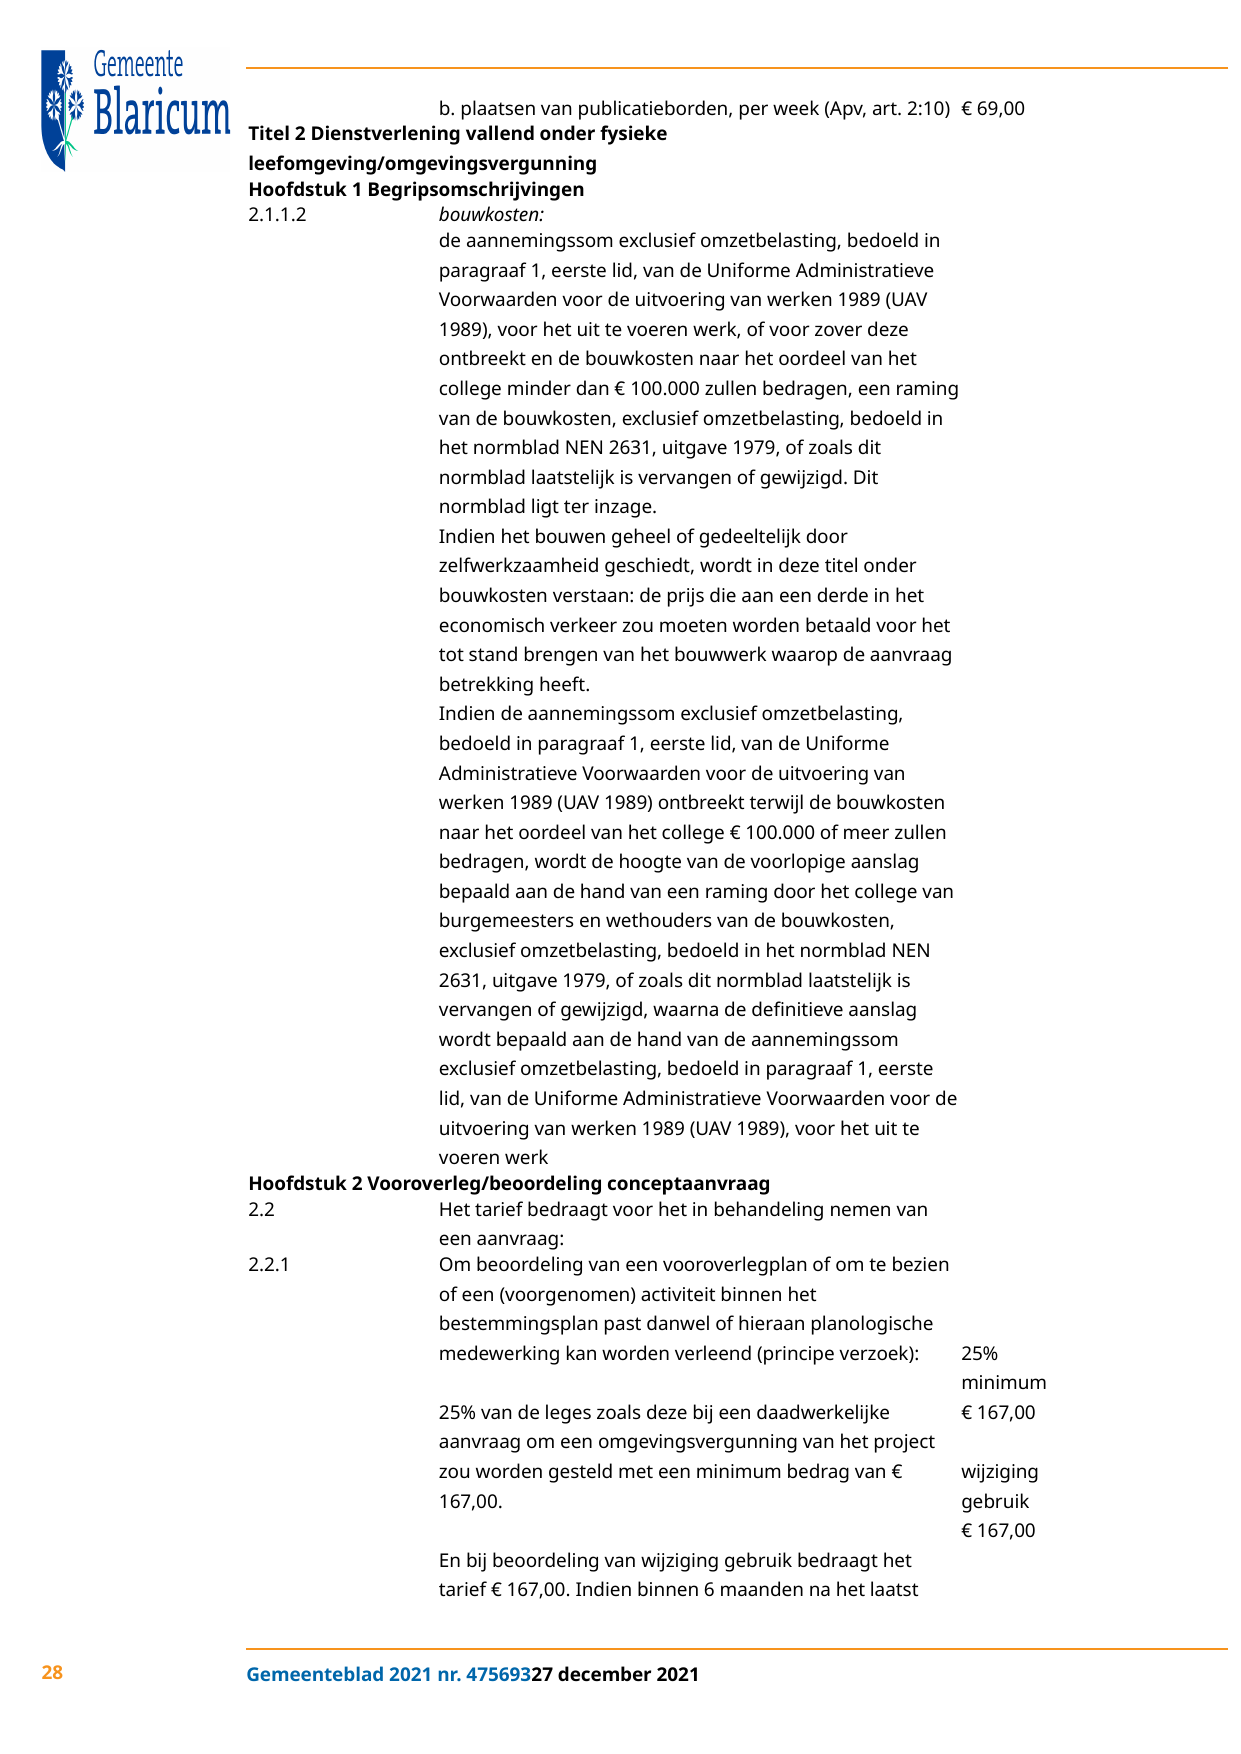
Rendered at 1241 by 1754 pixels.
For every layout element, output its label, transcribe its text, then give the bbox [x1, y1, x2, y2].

table_cell de aannemingssom exclusief omzetbelasting, bedoeld in paragraaf 1, eerste lid, van de Uniforme Administratieve Voorwaarden voor de uitvoering van werken 1989 (UAV 1989), voor het uit te voeren werk, of voor zover deze ontbreekt en de bouwkosten naar het oordeel van het college minder dan € 100.000 zullen bedragen, een raming van de bouwkosten, exclusief omzetbelasting, bedoeld in het normblad NEN 2631, uitgave 1979, of zoals dit normblad laatstelijk is vervangen of gewijzigd. Dit normblad ligt ter inzage. Indien het bouwen geheel of gedeeltelijk door zelfwerkzaamheid geschiedt, wordt in deze titel onder bouwkosten verstaan: de prijs die aan een derde in het economisch verkeer zou moeten worden betaald voor het tot stand brengen van het bouwwerk waarop de aanvraag betrekking heeft. Indien de aannemingssom exclusief omzetbelasting, bedoeld in paragraaf 1, eerste lid, van de Uniforme Administratieve Voorwaarden voor de uitvoering van werken 1989 (UAV 1989) ontbreekt terwijl de bouwkosten naar het oordeel van het college € 100.000 of meer zullen bedragen, wordt de hoogte van de voorlopige aanslag bepaald aan de hand van een raming door het college van burgemeesters en wethouders van de bouwkosten, exclusief omzetbelasting, bedoeld in het normblad NEN 2631, uitgave 1979, of zoals dit normblad laatstelijk is vervangen of gewijzigd, waarna de definitieve aanslag wordt bepaald aan de hand van de aannemingssom exclusief omzetbelasting, bedoeld in paragraaf 1, eerste lid, van de Uniforme Administratieve Voorwaarden voor de uitvoering van werken 1989 (UAV 1989), voor het uit te voeren werk [439, 227, 961, 1170]
table_cell [961, 1196, 1152, 1251]
table_cell b. plaatsen van publicatieborden, per week (Apv, art. 2:10) [439, 95, 961, 121]
picture [41, 47, 231, 172]
table_cell € 69,00 [961, 95, 1152, 121]
table_cell [961, 1170, 1152, 1196]
table_cell Het tarief bedraagt voor het in behandeling nemen van een aanvraag: [439, 1196, 961, 1251]
table_cell [961, 176, 1152, 202]
table_cell [248, 227, 439, 1170]
table_cell 25% minimum € 167,00 wijziging gebruik € 167,00 [961, 1251, 1152, 1602]
table_cell Titel 2 Dienstverlening vallend onder fysieke leefomgeving/omgevingsvergunning [248, 121, 961, 176]
table_cell Hoofdstuk 2 Vooroverleg/beoordeling conceptaanvraag [248, 1170, 961, 1196]
table_cell bouwkosten: [439, 202, 961, 227]
table_cell [248, 95, 439, 121]
table_cell [961, 227, 1152, 1170]
table_cell Om beoordeling van een vooroverlegplan of om te bezien of een (voorgenomen) activiteit binnen het bestemmingsplan past danwel of hieraan planologische medewerking kan worden verleend (principe verzoek): 25% van de leges zoals deze bij een daadwerkelijke aanvraag om een omgevingsvergunning van het project zou worden gesteld met een minimum bedrag van € 167,00. En bij beoordeling van wijziging gebruik bedraagt het tarief € 167,00. Indien binnen 6 maanden na het laatst [439, 1251, 961, 1602]
table_cell 2.2 [248, 1196, 439, 1251]
table_cell Hoofdstuk 1 Begripsomschrijvingen [248, 176, 961, 202]
table_cell 2.2.1 [248, 1251, 439, 1602]
table_cell [961, 202, 1152, 227]
table_cell [961, 121, 1152, 176]
table_cell 2.1.1.2 [248, 202, 439, 227]
